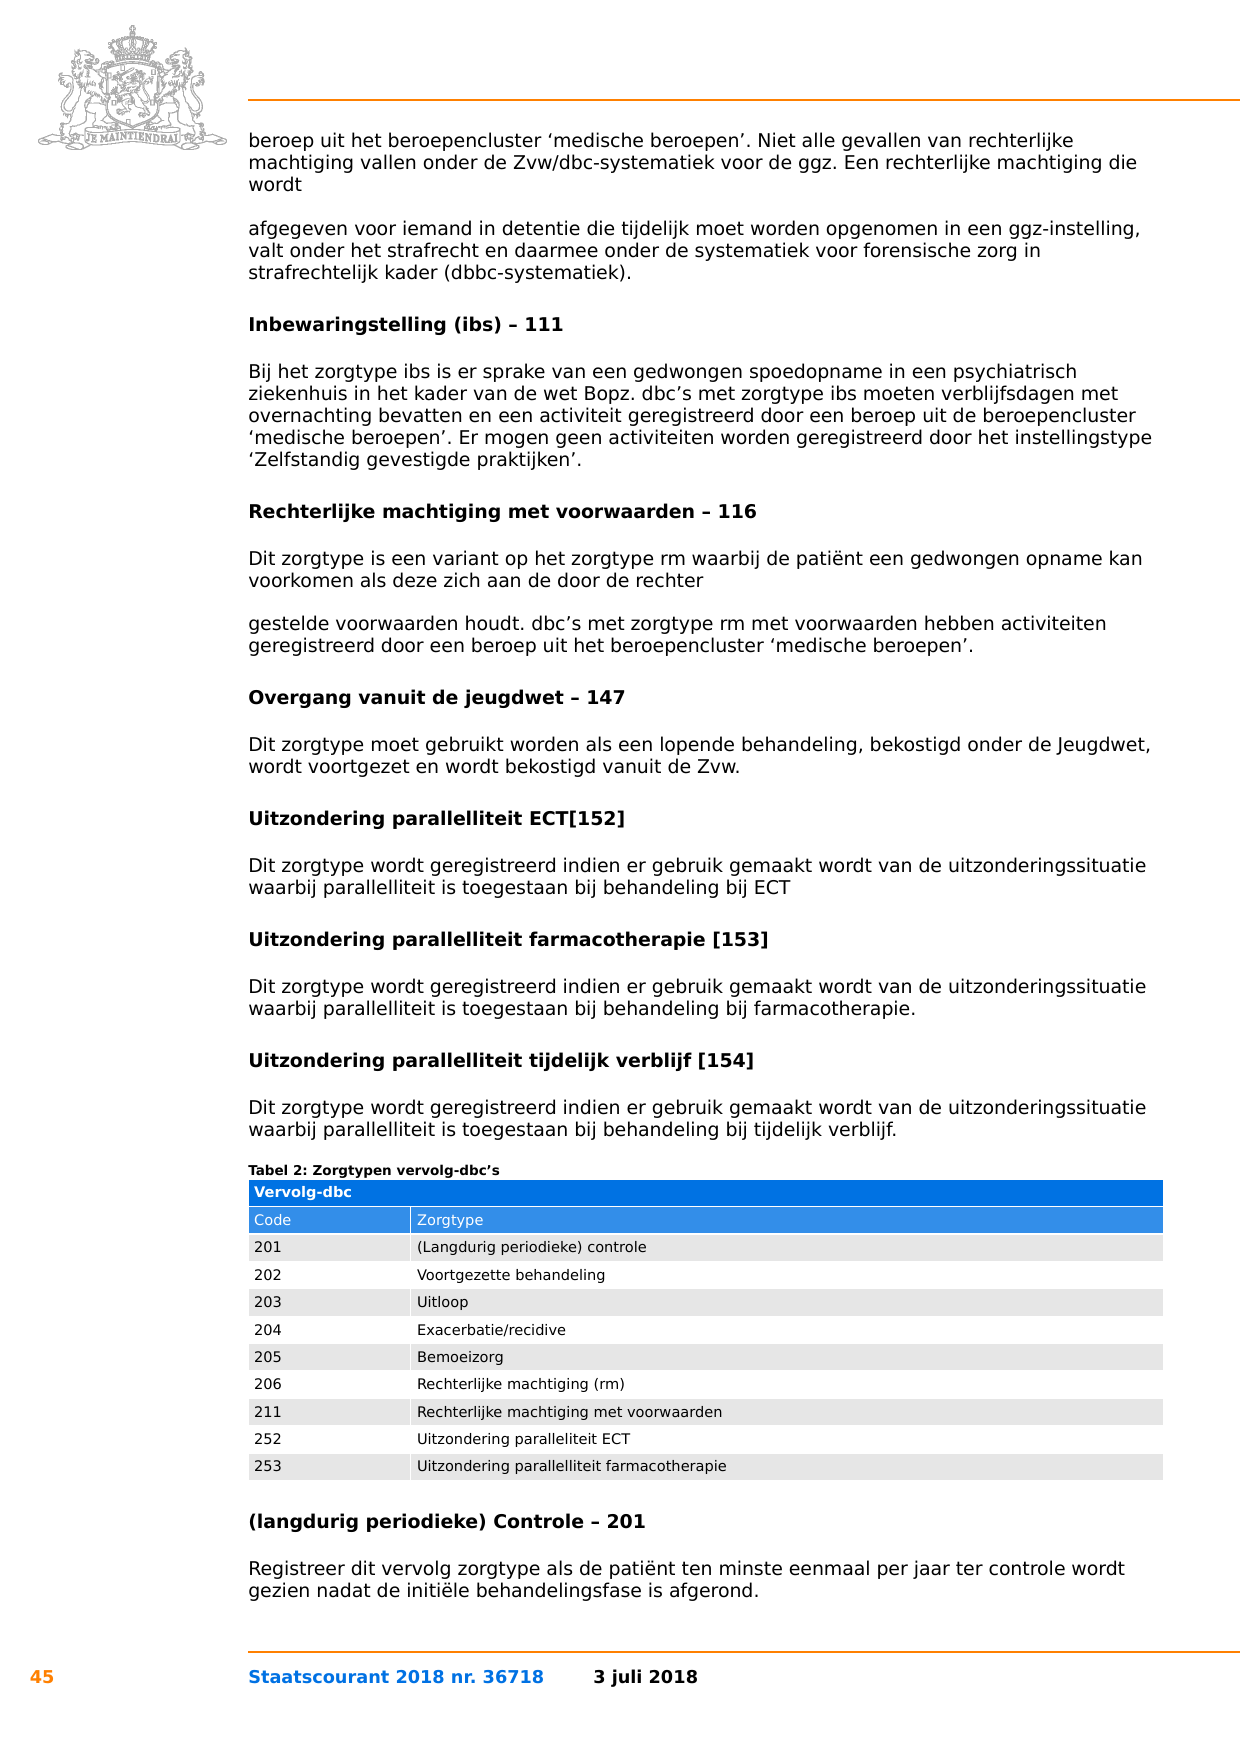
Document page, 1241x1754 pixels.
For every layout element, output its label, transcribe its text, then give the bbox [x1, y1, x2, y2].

table_cell (Langdurig periodieke) controle [411, 1235, 1163, 1261]
table_cell Voortgezette behandeling [411, 1262, 1163, 1288]
text beroep uit het beroepencluster ‘medische beroepen’. Niet alle gevallen van rechterlijke machtiging vallen onder de Zvw/dbc-systematiek voor de ggz. Een rechterlijke machtiging die wordt [248, 130, 1163, 196]
subtitle Uitzondering parallelliteit ECT[152] [248, 808, 1163, 830]
table_cell 206 [249, 1371, 410, 1398]
subtitle (langdurig periodieke) Controle – 201 [248, 1511, 1163, 1533]
table_cell 252 [249, 1426, 410, 1453]
text Registreer dit vervolg zorgtype als de patiënt ten minste eenmaal per jaar ter controle wordt gezien nadat de initiële behandelingsfase is afgerond. [248, 1558, 1163, 1602]
table_header Tabel 2: Zorgtypen vervolg-dbc’s [248, 1163, 1163, 1179]
text Bij het zorgtype ibs is er sprake van een gedwongen spoedopname in een psychiatrisch ziekenhuis in het kader van de wet Bopz. dbc’s met zorgtype ibs moeten verblijfsdagen met overnachting bevatten en een activiteit geregistreerd door een beroep uit de beroepencluster ‘medische beroepen’. Er mogen geen activiteiten worden geregistreerd door het instellingstype ‘Zelfstandig gevestigde praktijken’. [248, 361, 1163, 471]
table_cell 203 [249, 1289, 410, 1316]
subtitle Uitzondering parallelliteit farmacotherapie [153] [248, 929, 1163, 951]
table_cell 205 [249, 1344, 410, 1370]
text gestelde voorwaarden houdt. dbc’s met zorgtype rm met voorwaarden hebben activiteiten geregistreerd door een beroep uit het beroepencluster ‘medische beroepen’. [248, 613, 1163, 657]
subtitle Overgang vanuit de jeugdwet – 147 [248, 687, 1163, 709]
table_cell 204 [249, 1317, 410, 1343]
text Dit zorgtype wordt geregistreerd indien er gebruik gemaakt wordt van de uitzonderingssituatie waarbij parallelliteit is toegestaan bij behandeling bij ECT [248, 855, 1163, 899]
table_cell Zorgtype [411, 1207, 1163, 1233]
table_cell Uitloop [411, 1289, 1163, 1316]
table_cell Code [249, 1207, 410, 1233]
table_cell 202 [249, 1262, 410, 1288]
text Dit zorgtype wordt geregistreerd indien er gebruik gemaakt wordt van de uitzonderingssituatie waarbij parallelliteit is toegestaan bij behandeling bij tijdelijk verblijf. [248, 1097, 1163, 1141]
subtitle Inbewaringstelling (ibs) – 111 [248, 314, 1163, 336]
table_cell 253 [249, 1454, 410, 1480]
table_cell Bemoeizorg [411, 1344, 1163, 1370]
text afgegeven voor iemand in detentie die tijdelijk moet worden opgenomen in een ggz-instelling, valt onder het strafrecht en daarmee onder de systematiek voor forensische zorg in strafrechtelijk kader (dbbc-systematiek). [248, 218, 1163, 284]
text Dit zorgtype moet gebruikt worden als een lopende behandeling, bekostigd onder de Jeugdwet, wordt voortgezet en wordt bekostigd vanuit de Zvw. [248, 734, 1163, 778]
subtitle Uitzondering parallelliteit tijdelijk verblijf [154] [248, 1050, 1163, 1072]
table_cell Uitzondering paralleliteit ECT [411, 1426, 1163, 1453]
table_cell Exacerbatie/recidive [411, 1317, 1163, 1343]
table_cell Rechterlijke machtiging (rm) [411, 1371, 1163, 1398]
table_cell 201 [249, 1235, 410, 1261]
table_cell Vervolg-dbc [249, 1180, 1163, 1206]
subtitle Rechterlijke machtiging met voorwaarden – 116 [248, 501, 1163, 522]
table_cell Uitzondering parallelliteit farmacotherapie [411, 1454, 1163, 1480]
text Dit zorgtype wordt geregistreerd indien er gebruik gemaakt wordt van de uitzonderingssituatie waarbij parallelliteit is toegestaan bij behandeling bij farmacotherapie. [248, 976, 1163, 1020]
table_cell 211 [249, 1399, 410, 1425]
text Dit zorgtype is een variant op het zorgtype rm waarbij de patiënt een gedwongen opname kan voorkomen als deze zich aan de door de rechter [248, 547, 1163, 591]
picture [38, 25, 227, 150]
table_cell Rechterlijke machtiging met voorwaarden [411, 1399, 1163, 1425]
